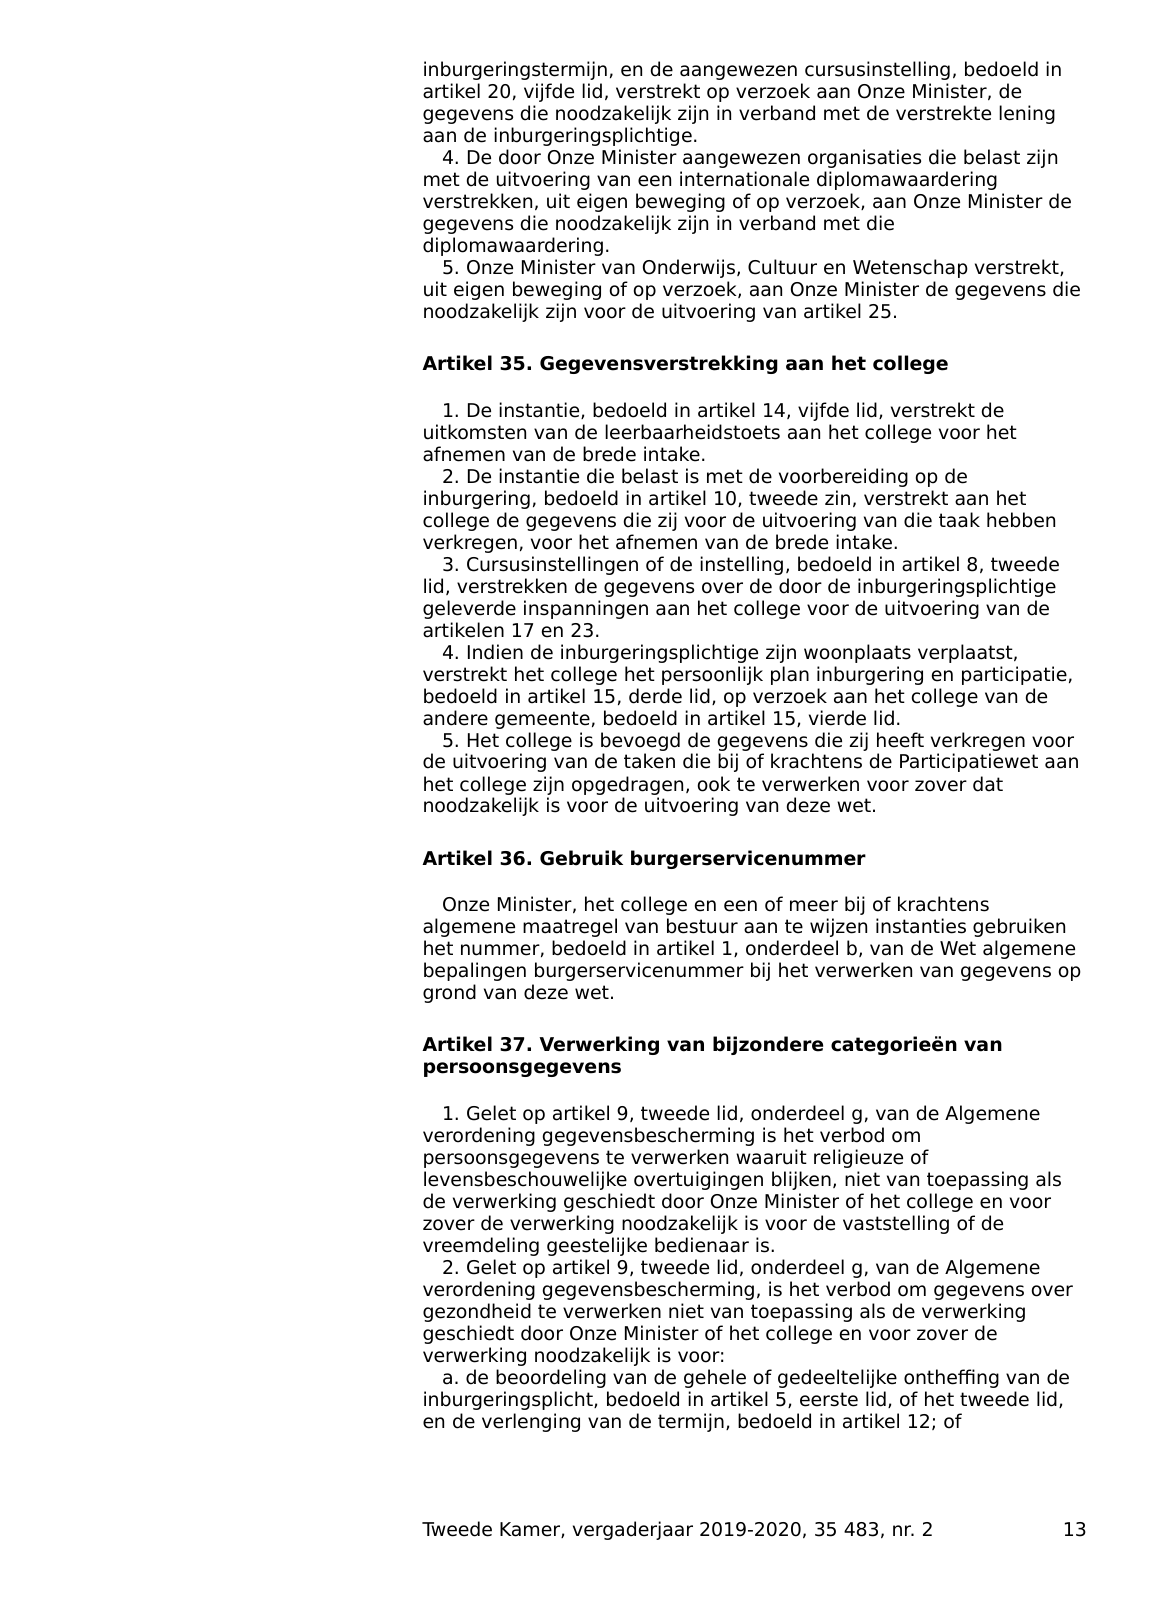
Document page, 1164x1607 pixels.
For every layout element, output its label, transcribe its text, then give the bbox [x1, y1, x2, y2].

text 1. Gelet op artikel 9, tweede lid, onderdeel g, van de Algemene verordening gegevensbescherming is het verbod om persoonsgegevens te verwerken waaruit religieuze of levensbeschouwelijke overtuigingen blijken, niet van toepassing als de verwerking geschiedt door Onze Minister of het college en voor zover de verwerking noodzakelijk is voor de vaststelling of de vreemdeling geestelijke bedienaar is. [422, 1103, 1087, 1257]
text 5. Het college is bevoegd de gegevens die zij heeft verkregen voor de uitvoering van de taken die bij of krachtens de Participatiewet aan het college zijn opgedragen, ook te verwerken voor zover dat noodzakelijk is voor de uitvoering van deze wet. [422, 729, 1087, 817]
text 3. Cursusinstellingen of de instelling, bedoeld in artikel 8, tweede lid, verstrekken de gegevens over de door de inburgeringsplichtige geleverde inspanningen aan het college voor de uitvoering van de artikelen 17 en 23. [422, 554, 1087, 642]
text 2. De instantie die belast is met de voorbereiding op de inburgering, bedoeld in artikel 10, tweede zin, verstrekt aan het college de gegevens die zij voor de uitvoering van die taak hebben verkregen, voor het afnemen van de brede intake. [422, 466, 1087, 554]
text inburgeringstermijn, en de aangewezen cursusinstelling, bedoeld in artikel 20, vijfde lid, verstrekt op verzoek aan Onze Minister, de gegevens die noodzakelijk zijn in verband met de verstrekte lening aan de inburgeringsplichtige. [422, 59, 1087, 147]
subtitle Artikel 35. Gegevensverstrekking aan het college [422, 353, 1087, 375]
text 4. De door Onze Minister aangewezen organisaties die belast zijn met de uitvoering van een internationale diplomawaardering verstrekken, uit eigen beweging of op verzoek, aan Onze Minister de gegevens die noodzakelijk zijn in verband met die diplomawaardering. [422, 147, 1087, 257]
subtitle Artikel 36. Gebruik burgerservicenummer [422, 847, 1087, 869]
text 1. De instantie, bedoeld in artikel 14, vijfde lid, verstrekt de uitkomsten van de leerbaarheidstoets aan het college voor het afnemen van de brede intake. [422, 400, 1087, 466]
subtitle Artikel 37. Verwerking van bijzondere categorieën van persoonsgegevens [422, 1034, 1087, 1078]
text a. de beoordeling van de gehele of gedeeltelijke ontheffing van de inburgeringsplicht, bedoeld in artikel 5, eerste lid, of het tweede lid, en de verlenging van de termijn, bedoeld in artikel 12; of [422, 1367, 1087, 1433]
text 5. Onze Minister van Onderwijs, Cultuur en Wetenschap verstrekt, uit eigen beweging of op verzoek, aan Onze Minister de gegevens die noodzakelijk zijn voor de uitvoering van artikel 25. [422, 257, 1087, 323]
text 4. Indien de inburgeringsplichtige zijn woonplaats verplaatst, verstrekt het college het persoonlijk plan inburgering en participatie, bedoeld in artikel 15, derde lid, op verzoek aan het college van de andere gemeente, bedoeld in artikel 15, vierde lid. [422, 642, 1087, 729]
text 2. Gelet op artikel 9, tweede lid, onderdeel g, van de Algemene verordening gegevensbescherming, is het verbod om gegevens over gezondheid te verwerken niet van toepassing als de verwerking geschiedt door Onze Minister of het college en voor zover de verwerking noodzakelijk is voor: [422, 1257, 1087, 1367]
text Onze Minister, het college en een of meer bij of krachtens algemene maatregel van bestuur aan te wijzen instanties gebruiken het nummer, bedoeld in artikel 1, onderdeel b, van de Wet algemene bepalingen burgerservicenummer bij het verwerken van gegevens op grond van deze wet. [422, 894, 1087, 1004]
